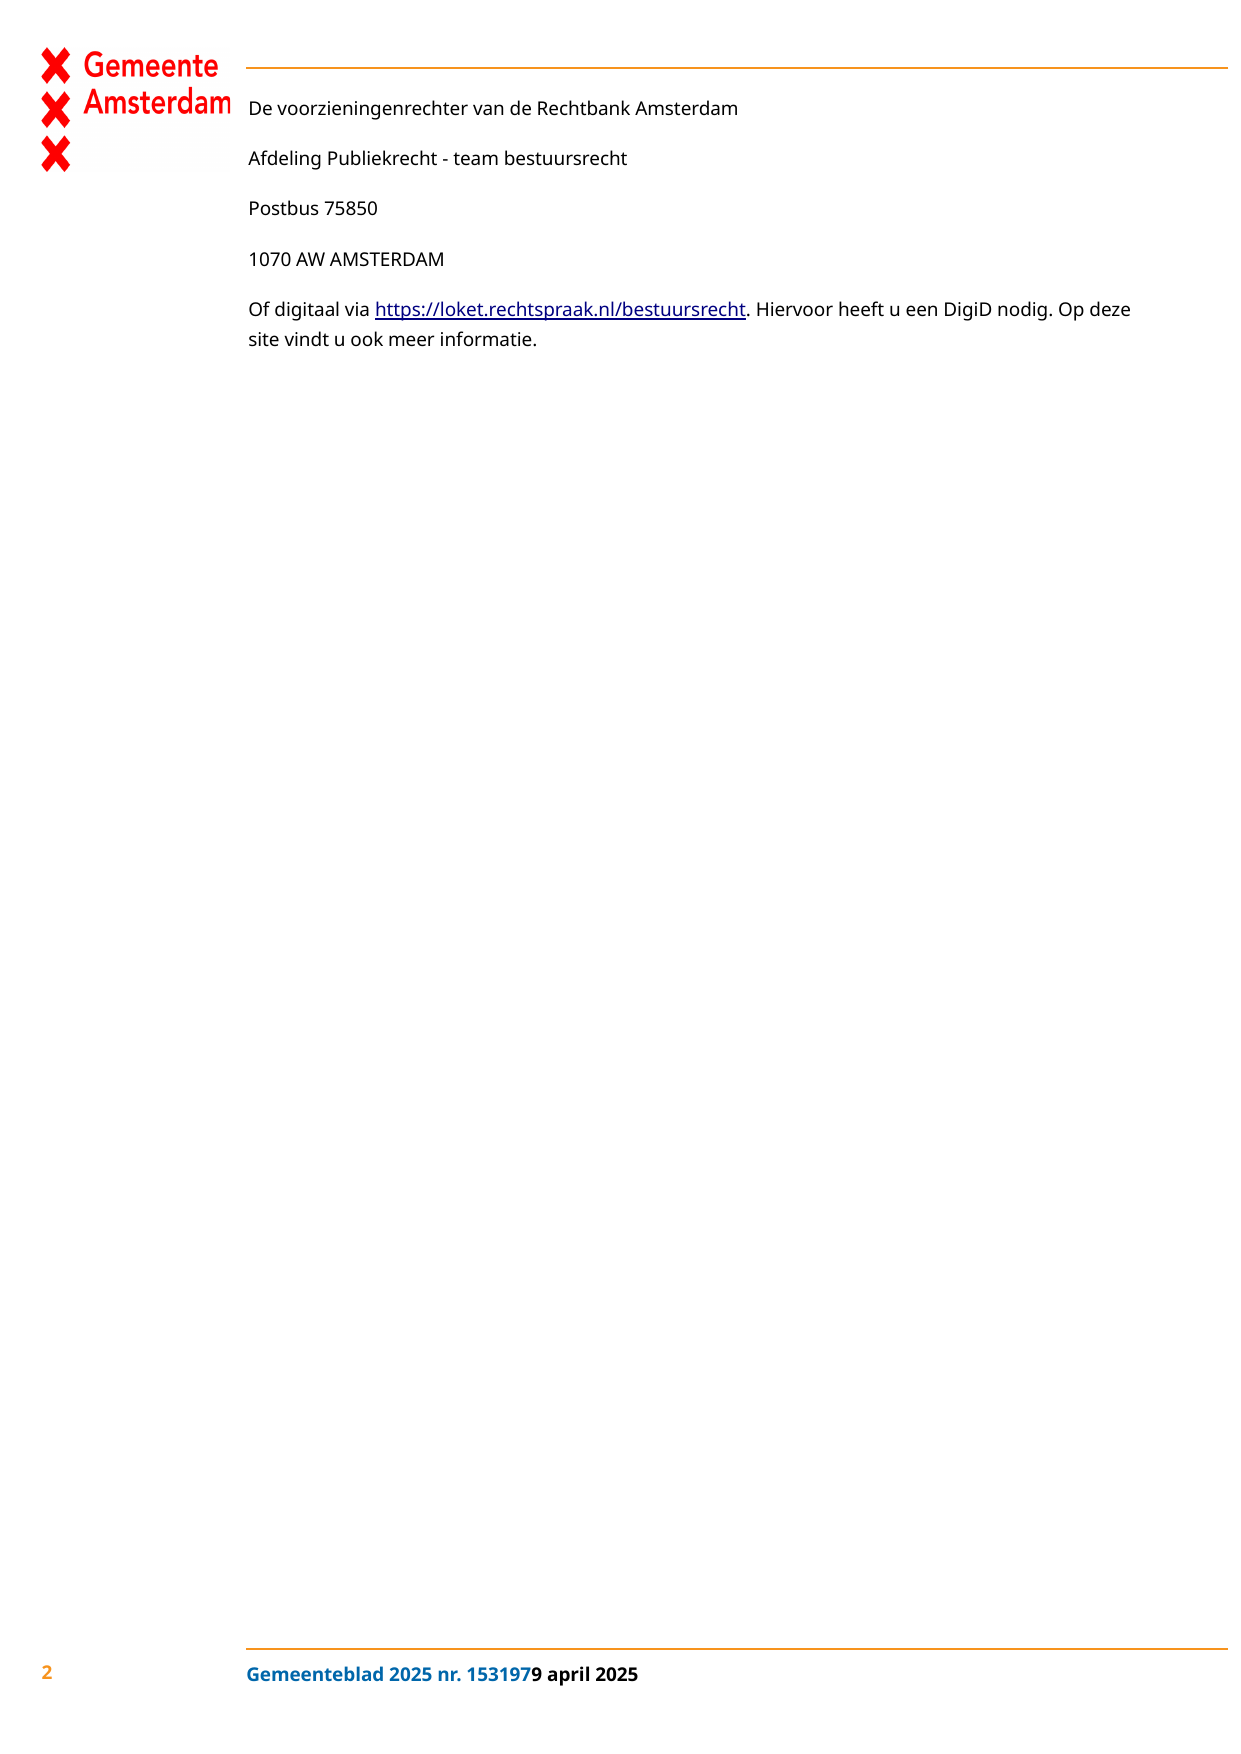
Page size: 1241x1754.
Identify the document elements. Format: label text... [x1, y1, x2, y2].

text Postbus 75850 [248, 196, 1152, 221]
text 1070 AW AMSTERDAM [248, 246, 1152, 272]
text Of digitaal via https://loket.rechtspraak.nl/bestuursrecht. Hiervoor heeft u een DigiD nodig. Op deze site vindt u ook meer informatie. [248, 296, 1152, 352]
text De voorzieningenrechter van de Rechtbank Amsterdam [248, 95, 1152, 121]
text Afdeling Publiekrecht - team bestuursrecht [248, 145, 1152, 171]
picture [41, 47, 231, 172]
